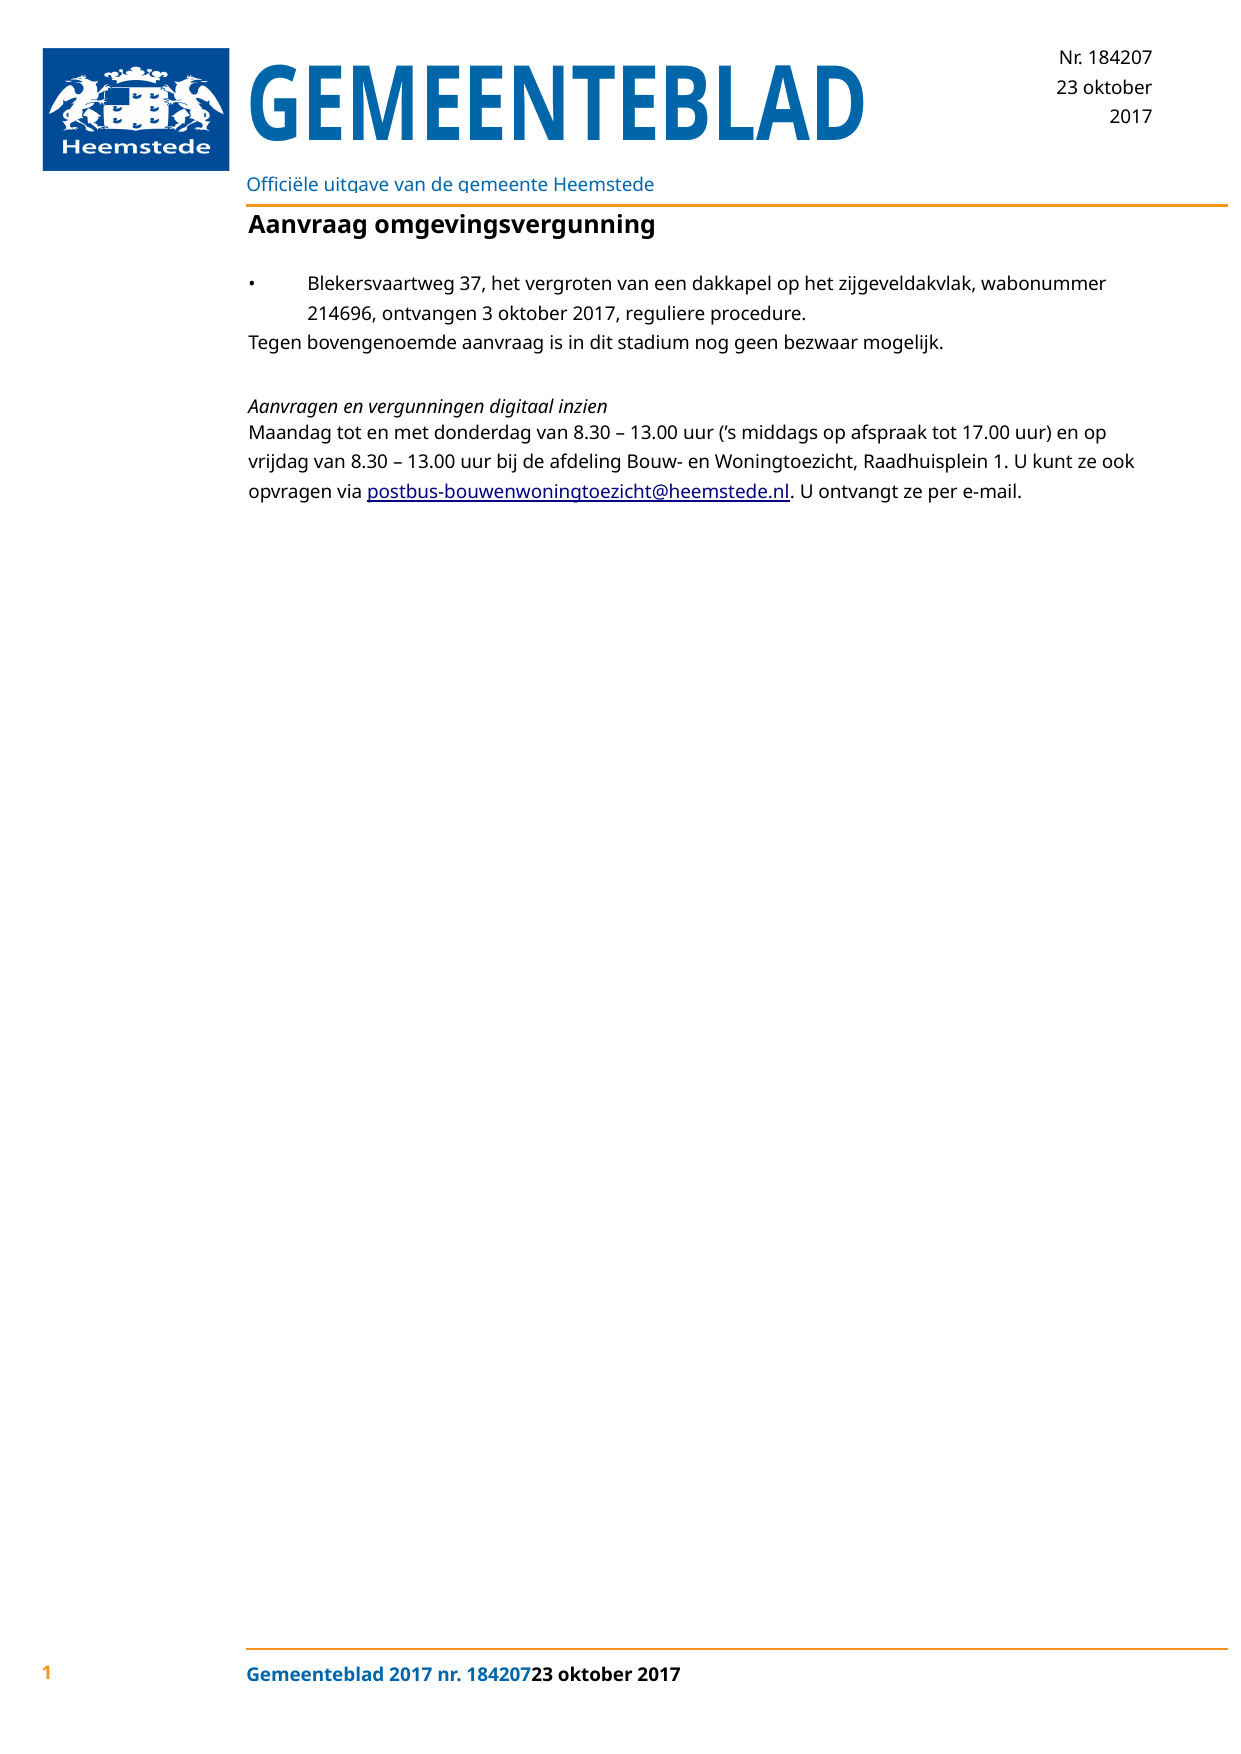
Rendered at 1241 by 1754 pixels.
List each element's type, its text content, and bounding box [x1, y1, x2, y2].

text Aanvragen en vergunningen digitaal inzien [248, 393, 1152, 419]
text Maandag tot en met donderdag van 8.30 – 13.00 uur (’s middags op afspraak tot 17.00 uur) en op vrijdag van 8.30 – 13.00 uur bij de afdeling Bouw- en Woningtoezicht, Raadhuisplein 1. U kunt ze ook opvragen via postbus-bouwenwoningtoezicht@heemstede.nl. U ontvangt ze per e-mail. [248, 419, 1152, 504]
text Aanvraag omgevingsvergunning [248, 207, 1152, 241]
picture [41, 47, 231, 172]
text Tegen bovengenoemde aanvraag is in dit stadium nog geen bezwaar mogelijk. [248, 329, 1152, 355]
list Blekersvaartweg 37, het vergroten van een dakkapel op het zijgeveldakvlak, wabonummer 214696, ontvangen 3 oktober 2017, reguliere procedure. [248, 270, 1152, 326]
